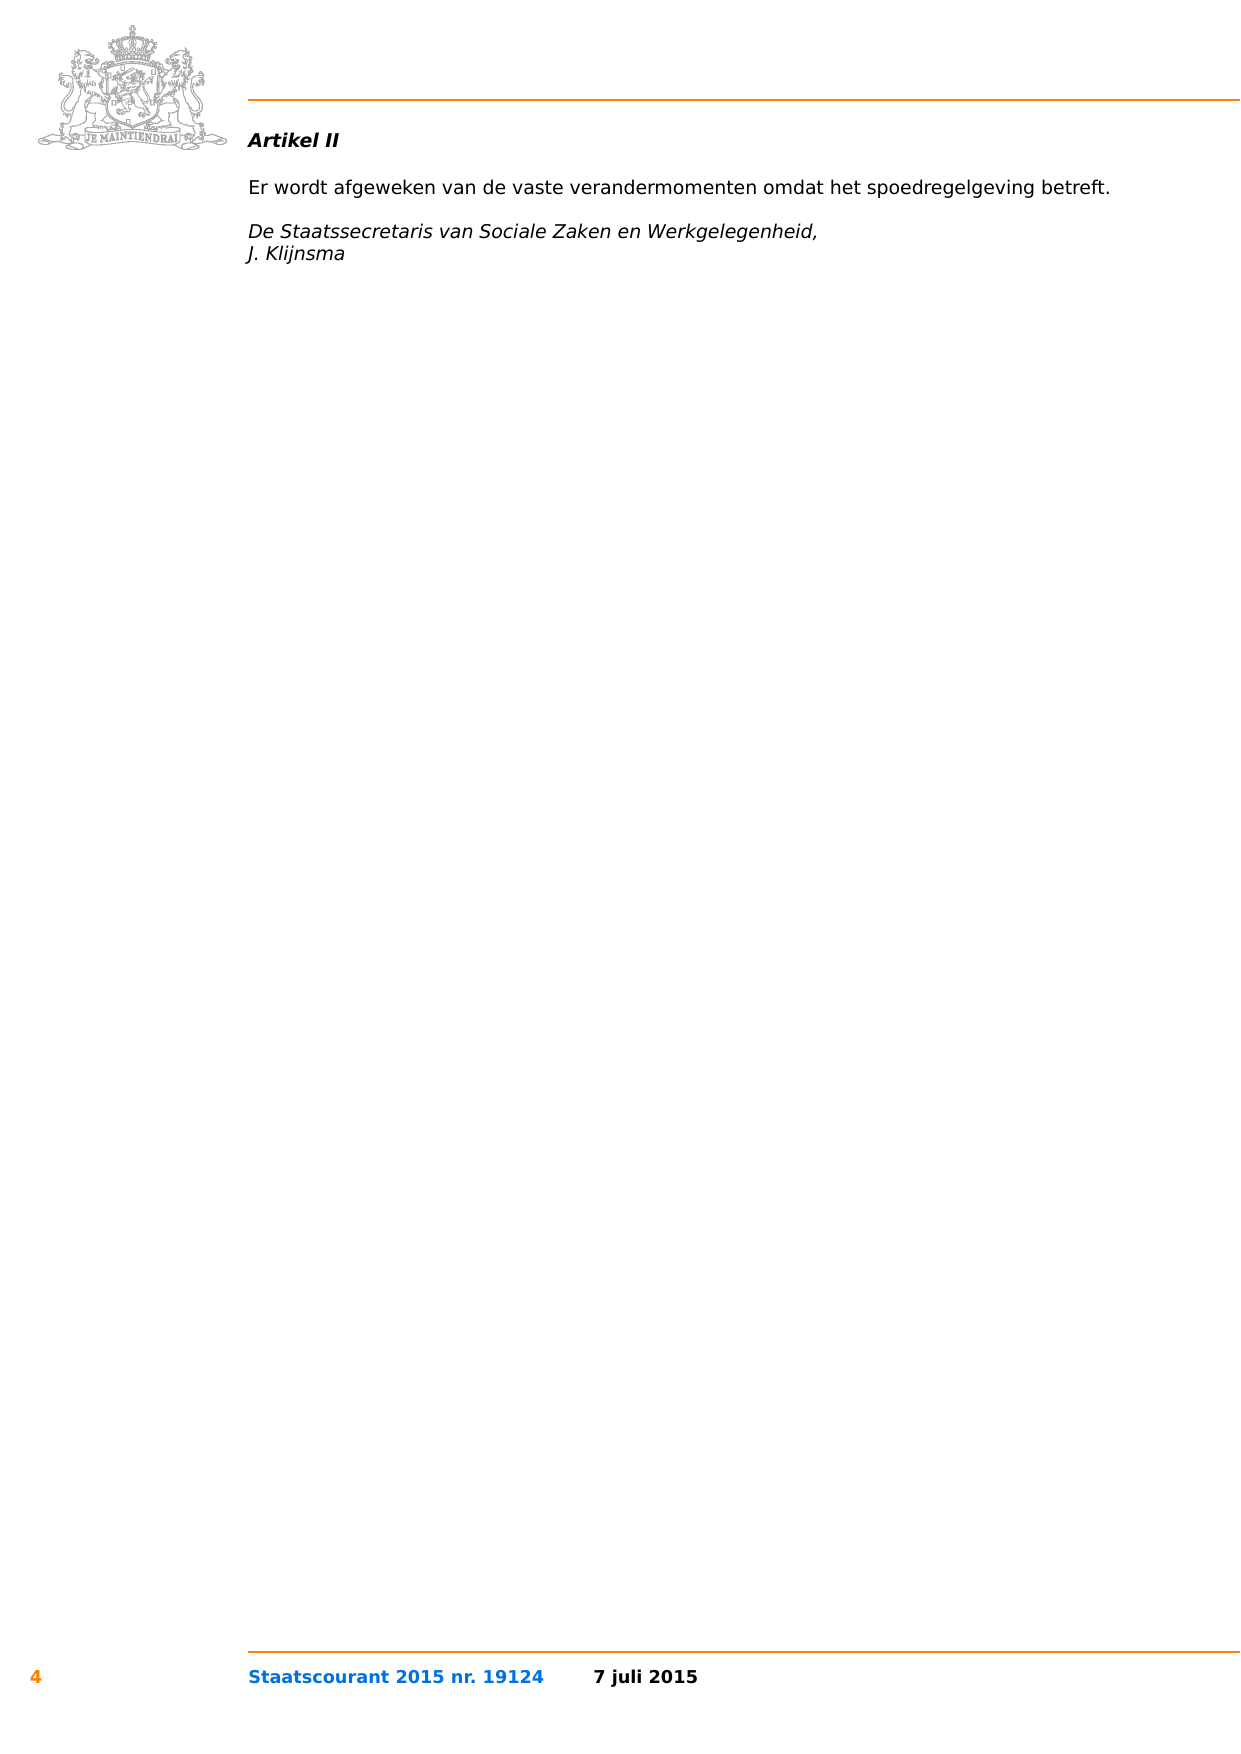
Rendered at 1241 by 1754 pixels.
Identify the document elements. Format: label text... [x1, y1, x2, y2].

text Er wordt afgeweken van de vaste verandermomenten omdat het spoedregelgeving betreft. [248, 177, 1163, 199]
subtitle Artikel II [248, 130, 1163, 152]
picture [38, 25, 227, 150]
text De Staatssecretaris van Sociale Zaken en Werkgelegenheid, J. Klijnsma [248, 221, 1163, 265]
